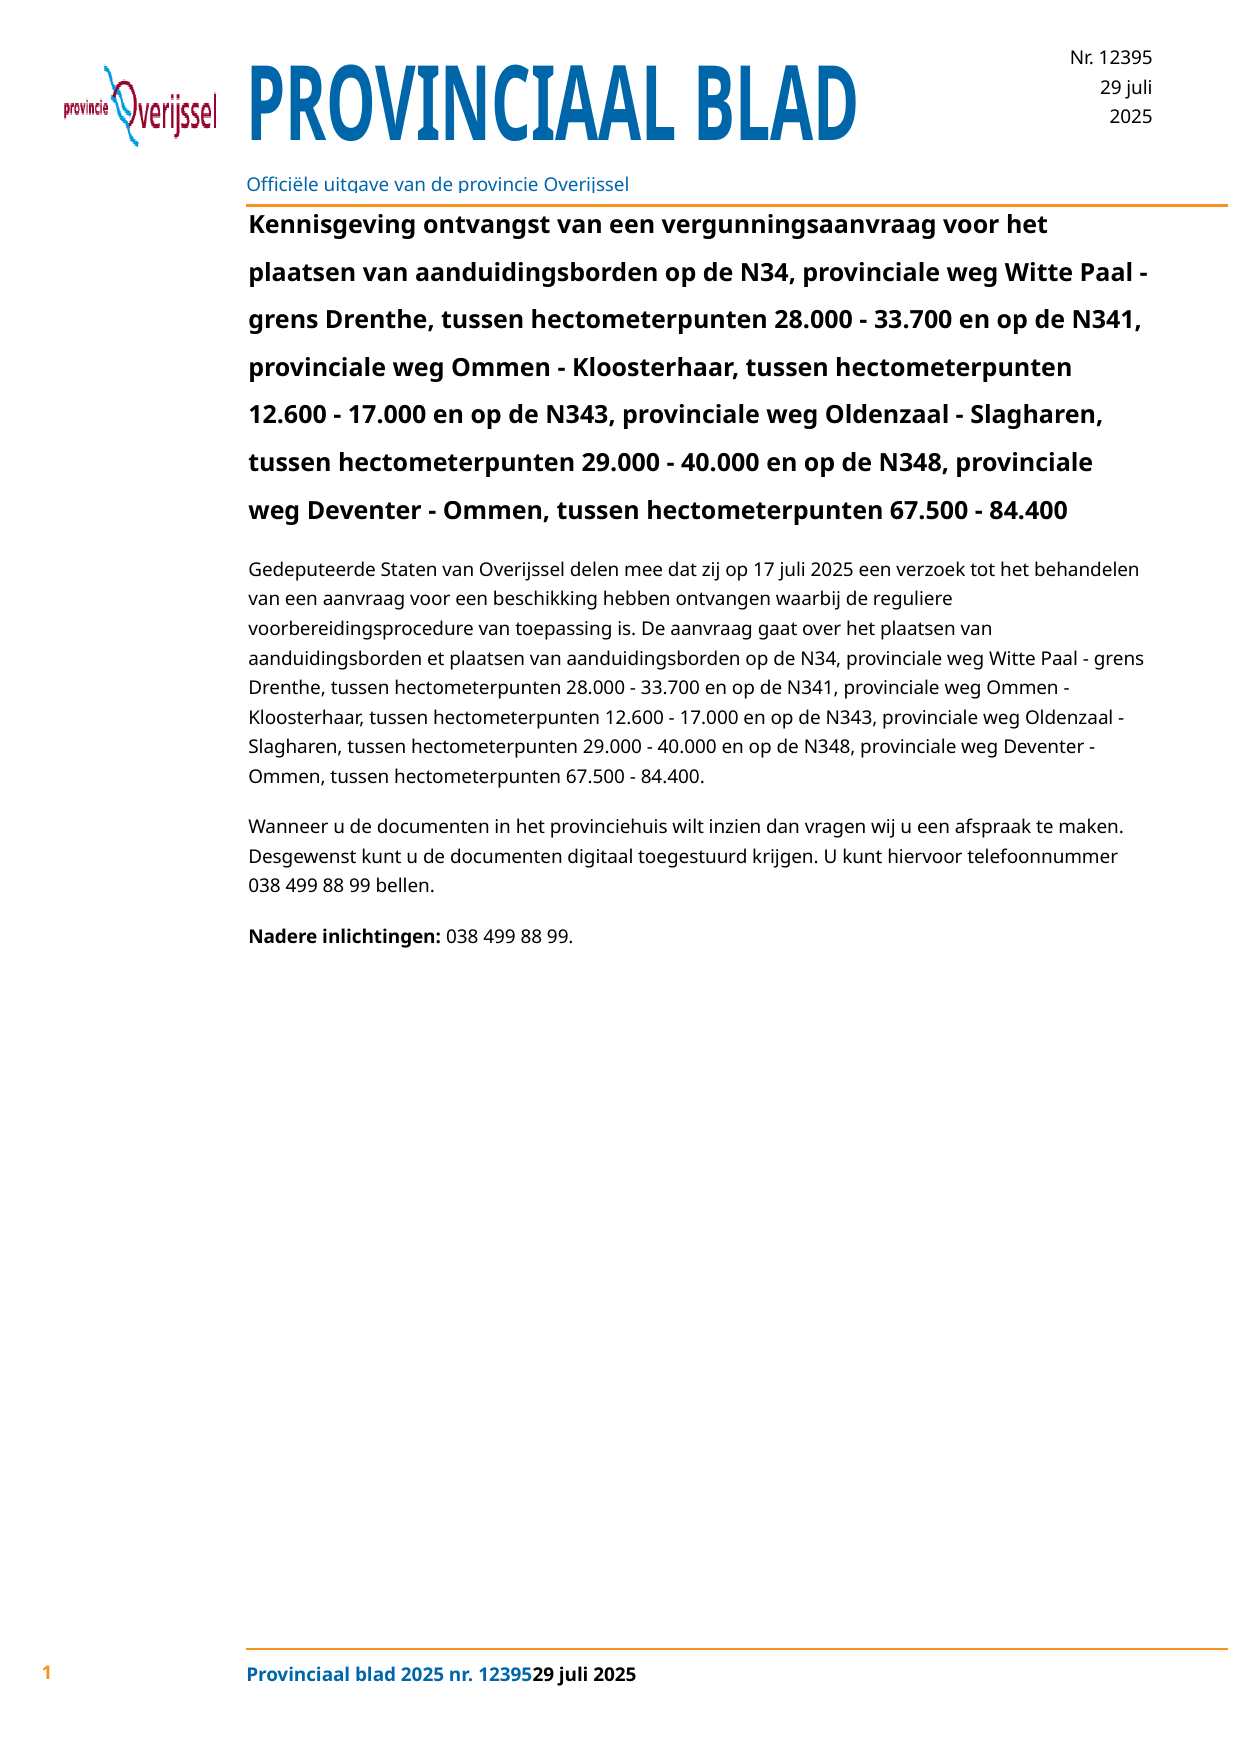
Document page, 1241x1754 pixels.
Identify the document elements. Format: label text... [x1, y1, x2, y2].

text Wanneer u de documenten in het provinciehuis wilt inzien dan vragen wij u een afspraak te maken. Desgewenst kunt u de documenten digitaal toegestuurd krijgen. U kunt hiervoor telefoonnummer 038 499 88 99 bellen. [248, 813, 1152, 898]
text Nadere inlichtingen: 038 499 88 99. [248, 923, 1152, 949]
picture [41, 47, 231, 172]
text Kennisgeving ontvangst van een vergunningsaanvraag voor het plaatsen van aanduidingsborden op de N34, provinciale weg Witte Paal - grens Drenthe, tussen hectometerpunten 28.000 - 33.700 en op de N341, provinciale weg Ommen - Kloosterhaar, tussen hectometerpunten 12.600 - 17.000 en op de N343, provinciale weg Oldenzaal - Slagharen, tussen hectometerpunten 29.000 - 40.000 en op de N348, provinciale weg Deventer - Ommen, tussen hectometerpunten 67.500 - 84.400 [248, 207, 1152, 526]
text Gedeputeerde Staten van Overijssel delen mee dat zij op 17 juli 2025 een verzoek tot het behandelen van een aanvraag voor een beschikking hebben ontvangen waarbij de reguliere voorbereidingsprocedure van toepassing is. De aanvraag gaat over het plaatsen van aanduidingsborden et plaatsen van aanduidingsborden op de N34, provinciale weg Witte Paal - grens Drenthe, tussen hectometerpunten 28.000 - 33.700 en op de N341, provinciale weg Ommen - Kloosterhaar, tussen hectometerpunten 12.600 - 17.000 en op de N343, provinciale weg Oldenzaal - Slagharen, tussen hectometerpunten 29.000 - 40.000 en op de N348, provinciale weg Deventer - Ommen, tussen hectometerpunten 67.500 - 84.400. [248, 556, 1152, 789]
